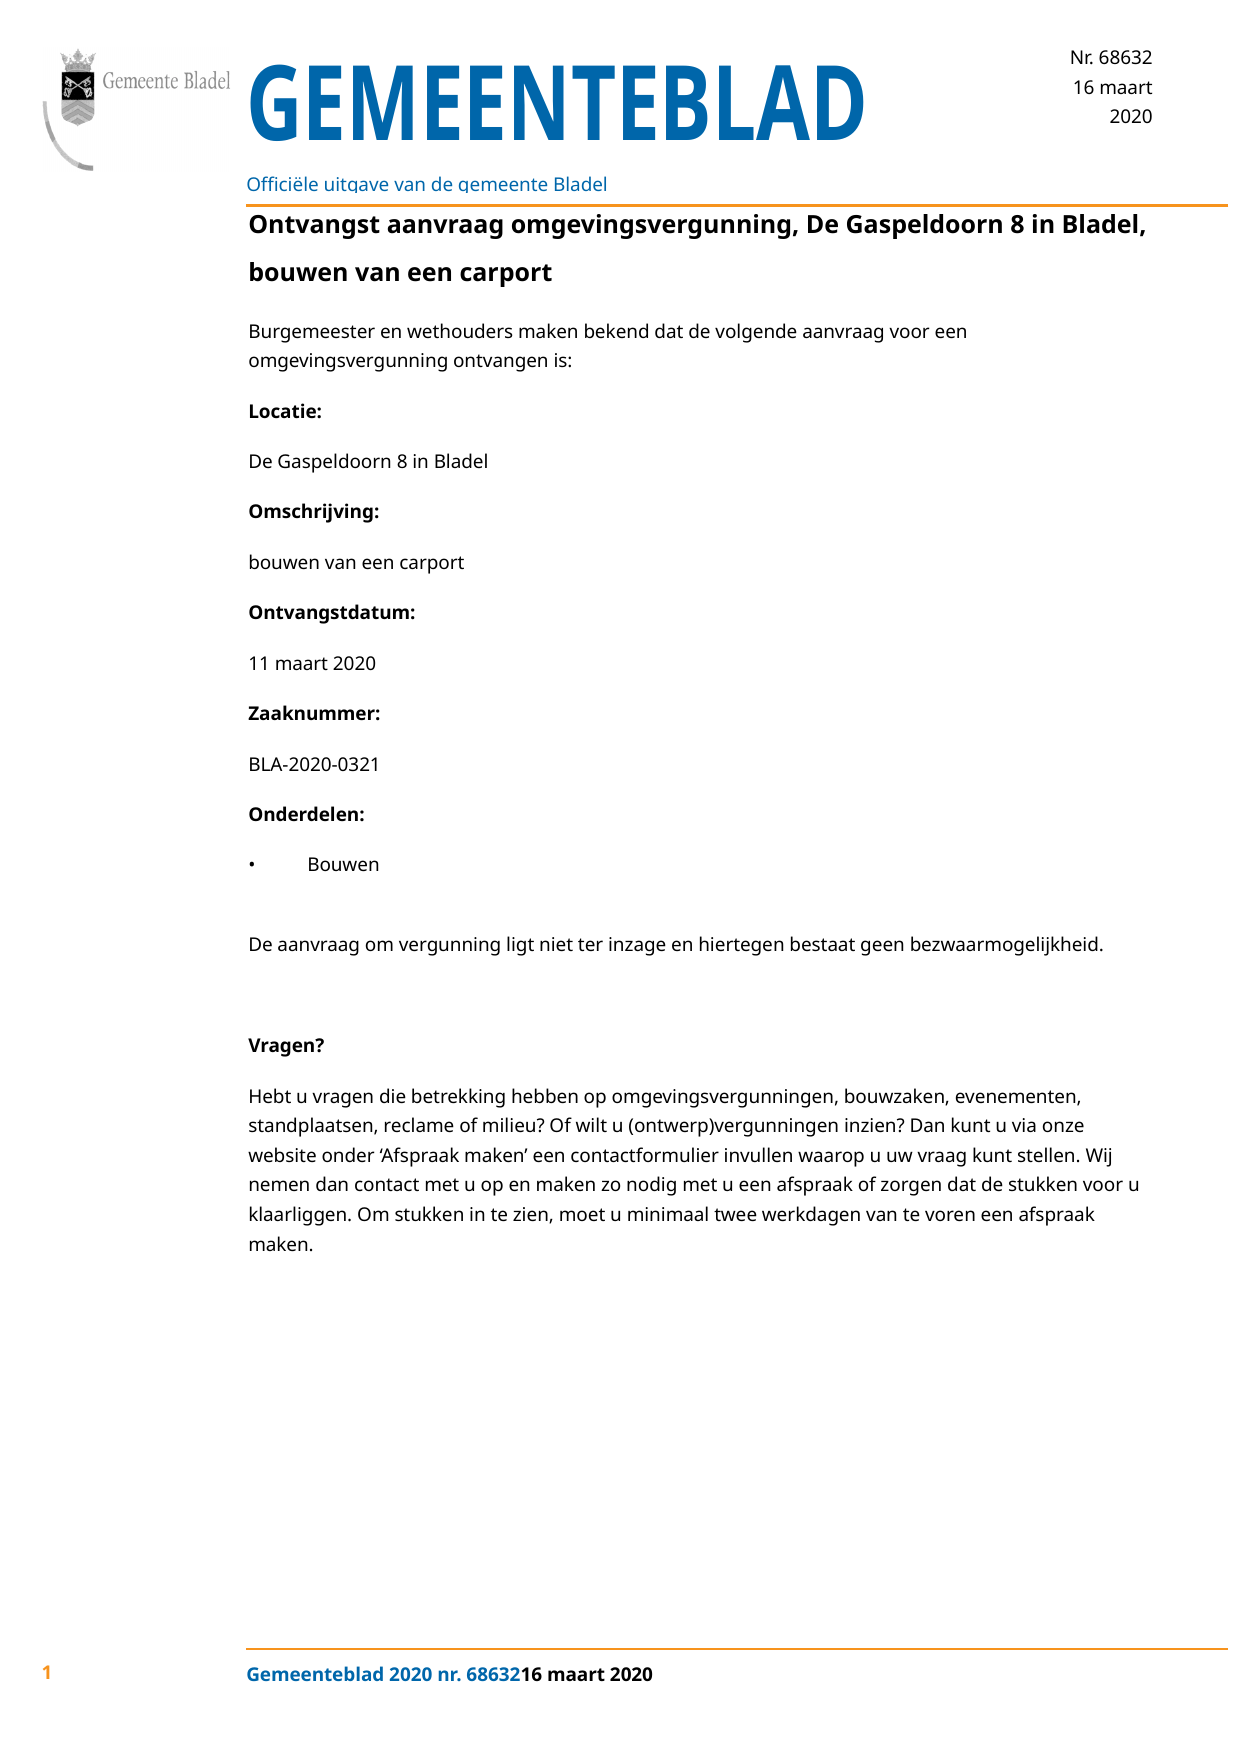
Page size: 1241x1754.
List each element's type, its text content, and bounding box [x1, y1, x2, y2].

text Burgemeester en wethouders maken bekend dat de volgende aanvraag voor een omgevingsvergunning ontvangen is: [248, 318, 1152, 373]
text Vragen? [248, 1032, 1152, 1058]
text 11 maart 2020 [248, 650, 1152, 676]
text BLA-2020-0321 [248, 751, 1152, 777]
text Omschrijving: [248, 499, 1152, 524]
text Ontvangstdatum: [248, 599, 1152, 625]
text De Gaspeldoorn 8 in Bladel [248, 448, 1152, 474]
text Ontvangst aanvraag omgevingsvergunning, De Gaspeldoorn 8 in Bladel, bouwen van een carport [248, 207, 1152, 288]
text Locatie: [248, 398, 1152, 424]
list Bouwen [248, 852, 1152, 877]
text Hebt u vragen die betrekking hebben op omgevingsvergunningen, bouwzaken, evenementen, standplaatsen, reclame of milieu? Of wilt u (ontwerp)vergunningen inzien? Dan kunt u via onze website onder ‘Afspraak maken’ een contactformulier invullen waarop u uw vraag kunt stellen. Wij nemen dan contact met u op en maken zo nodig met u een afspraak of zorgen dat de stukken voor u klaarliggen. Om stukken in te zien, moet u minimaal twee werkdagen van te voren een afspraak maken. [248, 1083, 1152, 1257]
text Onderdelen: [248, 801, 1152, 827]
text Zaaknummer: [248, 700, 1152, 726]
text De aanvraag om vergunning ligt niet ter inzage en hiertegen bestaat geen bezwaarmogelijkheid. [248, 932, 1152, 957]
picture [41, 47, 231, 172]
text bouwen van een carport [248, 549, 1152, 575]
